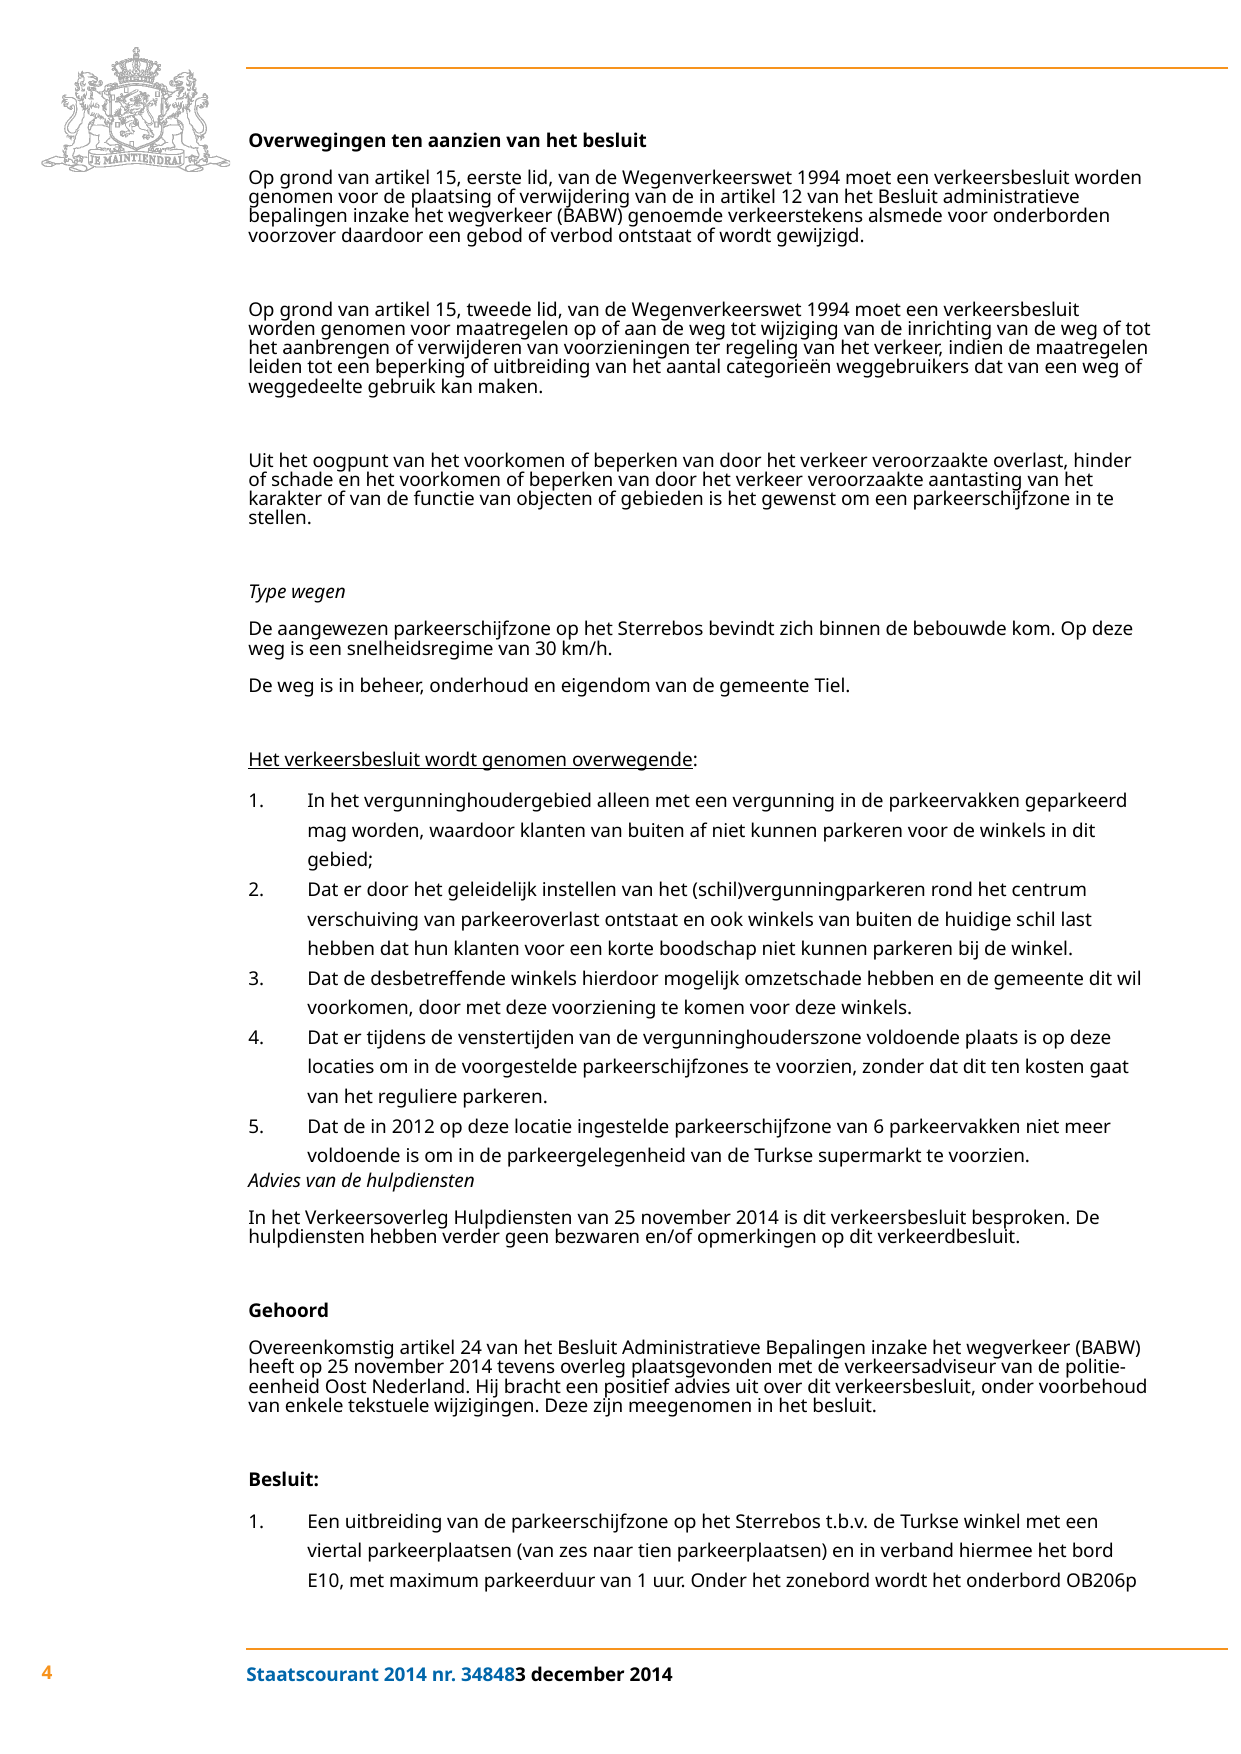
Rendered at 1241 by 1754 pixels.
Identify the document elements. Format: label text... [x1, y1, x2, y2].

text Uit het oogpunt van het voorkomen of beperken van door het verkeer veroorzaakte overlast, hinder of schade en het voorkomen of beperken van door het verkeer veroorzaakte aantasting van het karakter of van de functie van objecten of gebieden is het gewenst om een parkeerschijfzone in te stellen. [248, 452, 1152, 529]
text Op grond van artikel 15, eerste lid, van de Wegenverkeerswet 1994 moet een verkeersbesluit worden genomen voor de plaatsing of verwijdering van de in artikel 12 van het Besluit administratieve bepalingen inzake het wegverkeer (BABW) genoemde verkeerstekens alsmede voor onderborden voorzover daardoor een gebod of verbod ontstaat of wordt gewijzigd. [248, 169, 1152, 246]
list Dat de desbetreffende winkels hierdoor mogelijk omzetschade hebben en de gemeente dit wil voorkomen, door met deze voorziening te komen voor deze winkels. [248, 965, 1152, 1020]
list Dat de in 2012 op deze locatie ingestelde parkeerschijfzone van 6 parkeervakken niet meer voldoende is om in de parkeergelegenheid van de Turkse supermarkt te voorzien. [248, 1113, 1152, 1168]
text Het verkeersbesluit wordt genomen overwegende: [248, 751, 1152, 770]
text De weg is in beheer, onderhoud en eigendom van de gemeente Tiel. [248, 677, 1152, 696]
list Dat er tijdens de venstertijden van de vergunninghouderszone voldoende plaats is op deze locaties om in de voorgestelde parkeerschijfzones te voorzien, zonder dat dit ten kosten gaat van het reguliere parkeren. [248, 1024, 1152, 1109]
text Besluit: [248, 1471, 1152, 1490]
text Op grond van artikel 15, tweede lid, van de Wegenverkeerswet 1994 moet een verkeersbesluit worden genomen voor maatregelen op of aan de weg tot wijziging van de inrichting van de weg of tot het aanbrengen of verwijderen van voorzieningen ter regeling van het verkeer, indien de maatregelen leiden tot een beperking of uitbreiding van het aantal categorieën weggebruikers dat van een weg of weggedeelte gebruik kan maken. [248, 301, 1152, 397]
picture [41, 47, 231, 172]
text De aangewezen parkeerschijfzone op het Sterrebos bevindt zich binnen de bebouwde kom. Op deze weg is een snelheidsregime van 30 km/h. [248, 620, 1152, 659]
text Type wegen [248, 583, 1152, 603]
text In het Verkeersoverleg Hulpdiensten van 25 november 2014 is dit verkeersbesluit besproken. De hulpdiensten hebben verder geen bezwaren en/of opmerkingen op dit verkeerdbesluit. [248, 1209, 1152, 1248]
list Dat er door het geleidelijk instellen van het (schil)vergunningparkeren rond het centrum verschuiving van parkeeroverlast ontstaat en ook winkels van buiten de huidige schil last hebben dat hun klanten voor een korte boodschap niet kunnen parkeren bij de winkel. [248, 876, 1152, 961]
text Overwegingen ten aanzien van het besluit [248, 132, 1152, 151]
text Advies van de hulpdiensten [248, 1172, 1152, 1191]
text Overeenkomstig artikel 24 van het Besluit Administratieve Bepalingen inzake het wegverkeer (BABW) heeft op 25 november 2014 tevens overleg plaatsgevonden met de verkeersadviseur van de politie-eenheid Oost Nederland. Hij bracht een positief advies uit over dit verkeersbesluit, onder voorbehoud van enkele tekstuele wijzigingen. Deze zijn meegenomen in het besluit. [248, 1339, 1152, 1416]
list In het vergunninghoudergebied alleen met een vergunning in de parkeervakken geparkeerd mag worden, waardoor klanten van buiten af niet kunnen parkeren voor de winkels in dit gebied; [248, 787, 1152, 872]
list Een uitbreiding van de parkeerschijfzone op het Sterrebos t.b.v. de Turkse winkel met een viertal parkeerplaatsen (van zes naar tien parkeerplaatsen) en in verband hiermee het bord E10, met maximum parkeerduur van 1 uur. Onder het zonebord wordt het onderbord OB206p [248, 1508, 1152, 1593]
text Gehoord [248, 1302, 1152, 1322]
